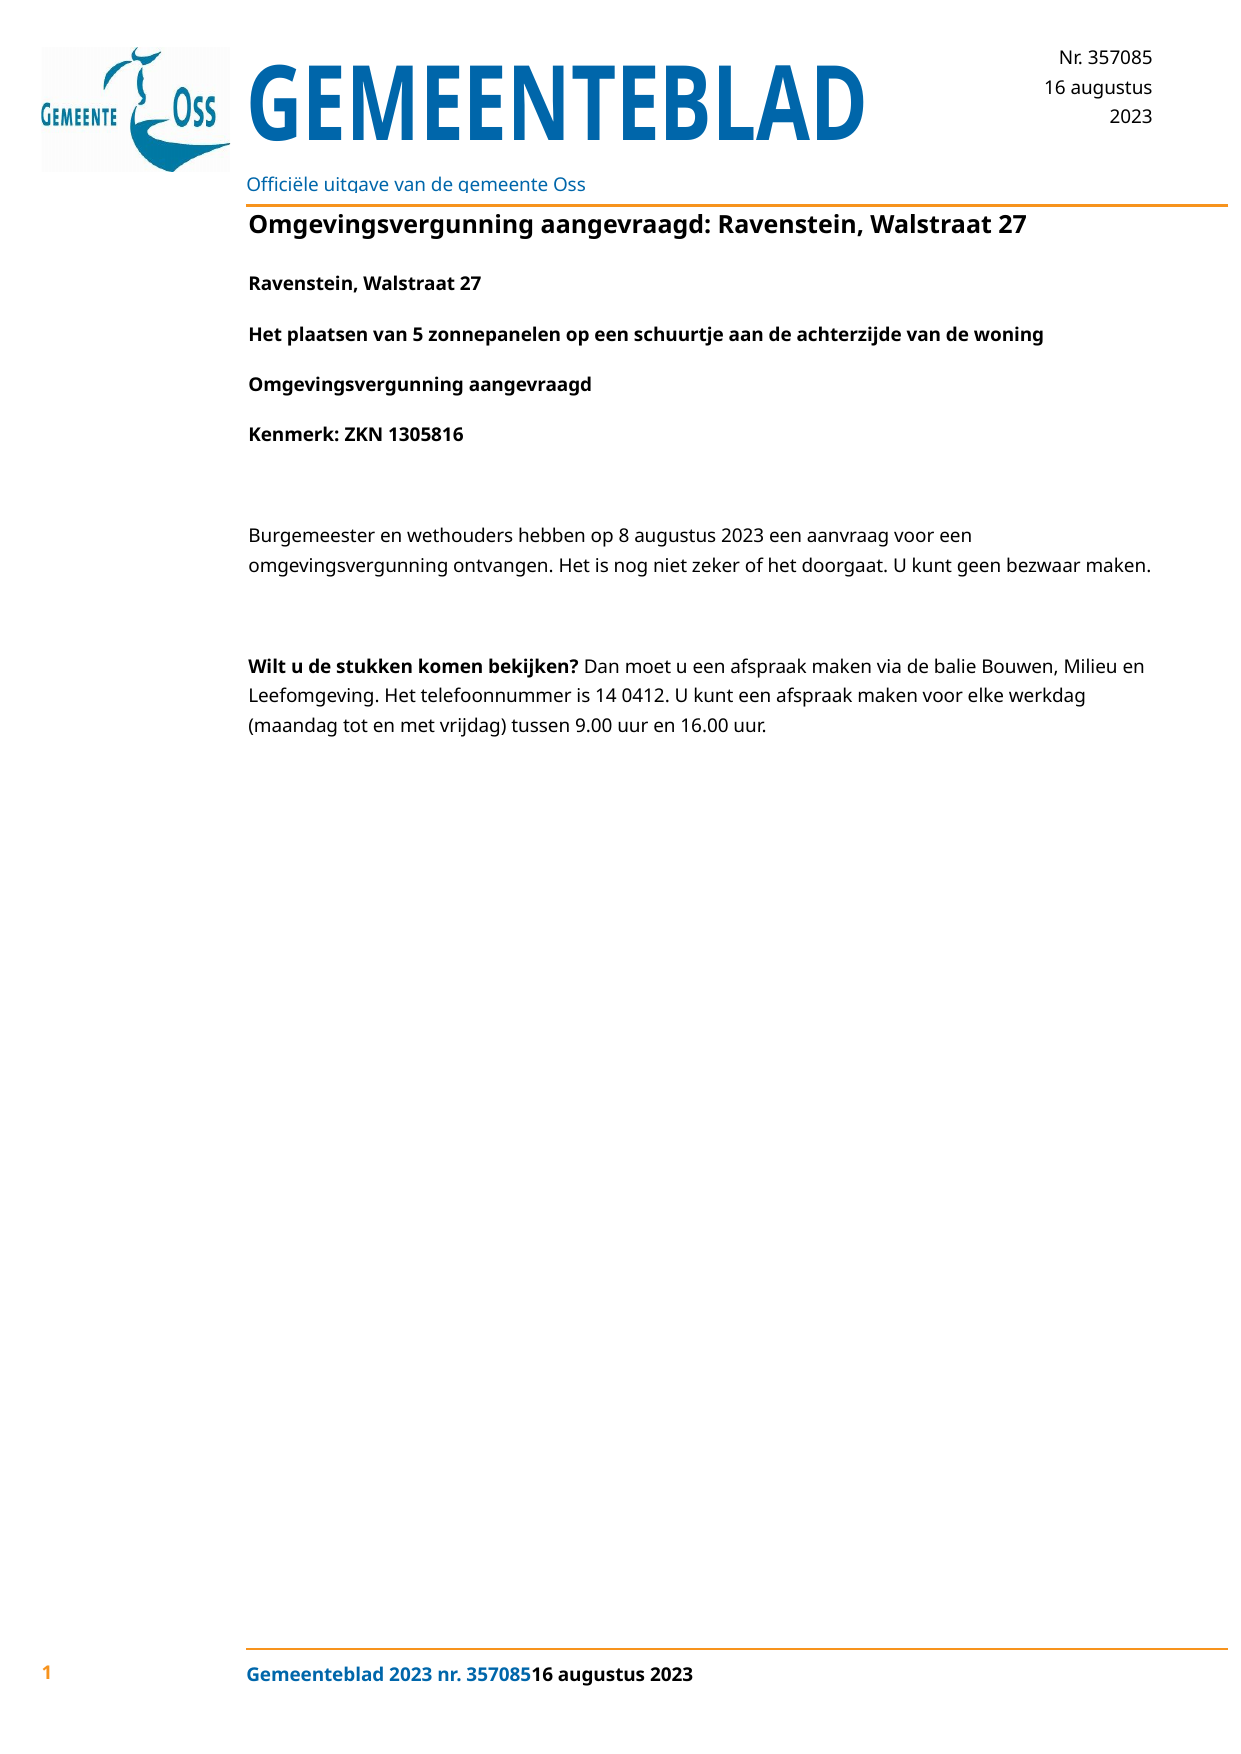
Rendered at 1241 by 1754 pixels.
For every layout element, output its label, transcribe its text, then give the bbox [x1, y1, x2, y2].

picture [41, 47, 231, 172]
text Ravenstein, Walstraat 27 [248, 270, 1152, 296]
text Burgemeester en wethouders hebben op 8 augustus 2023 een aanvraag voor een omgevingsvergunning ontvangen. Het is nog niet zeker of het doorgaat. U kunt geen bezwaar maken. [248, 522, 1152, 578]
text Wilt u de stukken komen bekijken? Dan moet u een afspraak maken via de balie Bouwen, Milieu en Leefomgeving. Het telefoonnummer is 14 0412. U kunt een afspraak maken voor elke werkdag (maandag tot en met vrijdag) tussen 9.00 uur en 16.00 uur. [248, 653, 1152, 738]
text Omgevingsvergunning aangevraagd [248, 371, 1152, 397]
text Kenmerk: ZKN 1305816 [248, 422, 1152, 447]
text Omgevingsvergunning aangevraagd: Ravenstein, Walstraat 27 [248, 207, 1152, 241]
text Het plaatsen van 5 zonnepanelen op een schuurtje aan de achterzijde van de woning [248, 321, 1152, 346]
